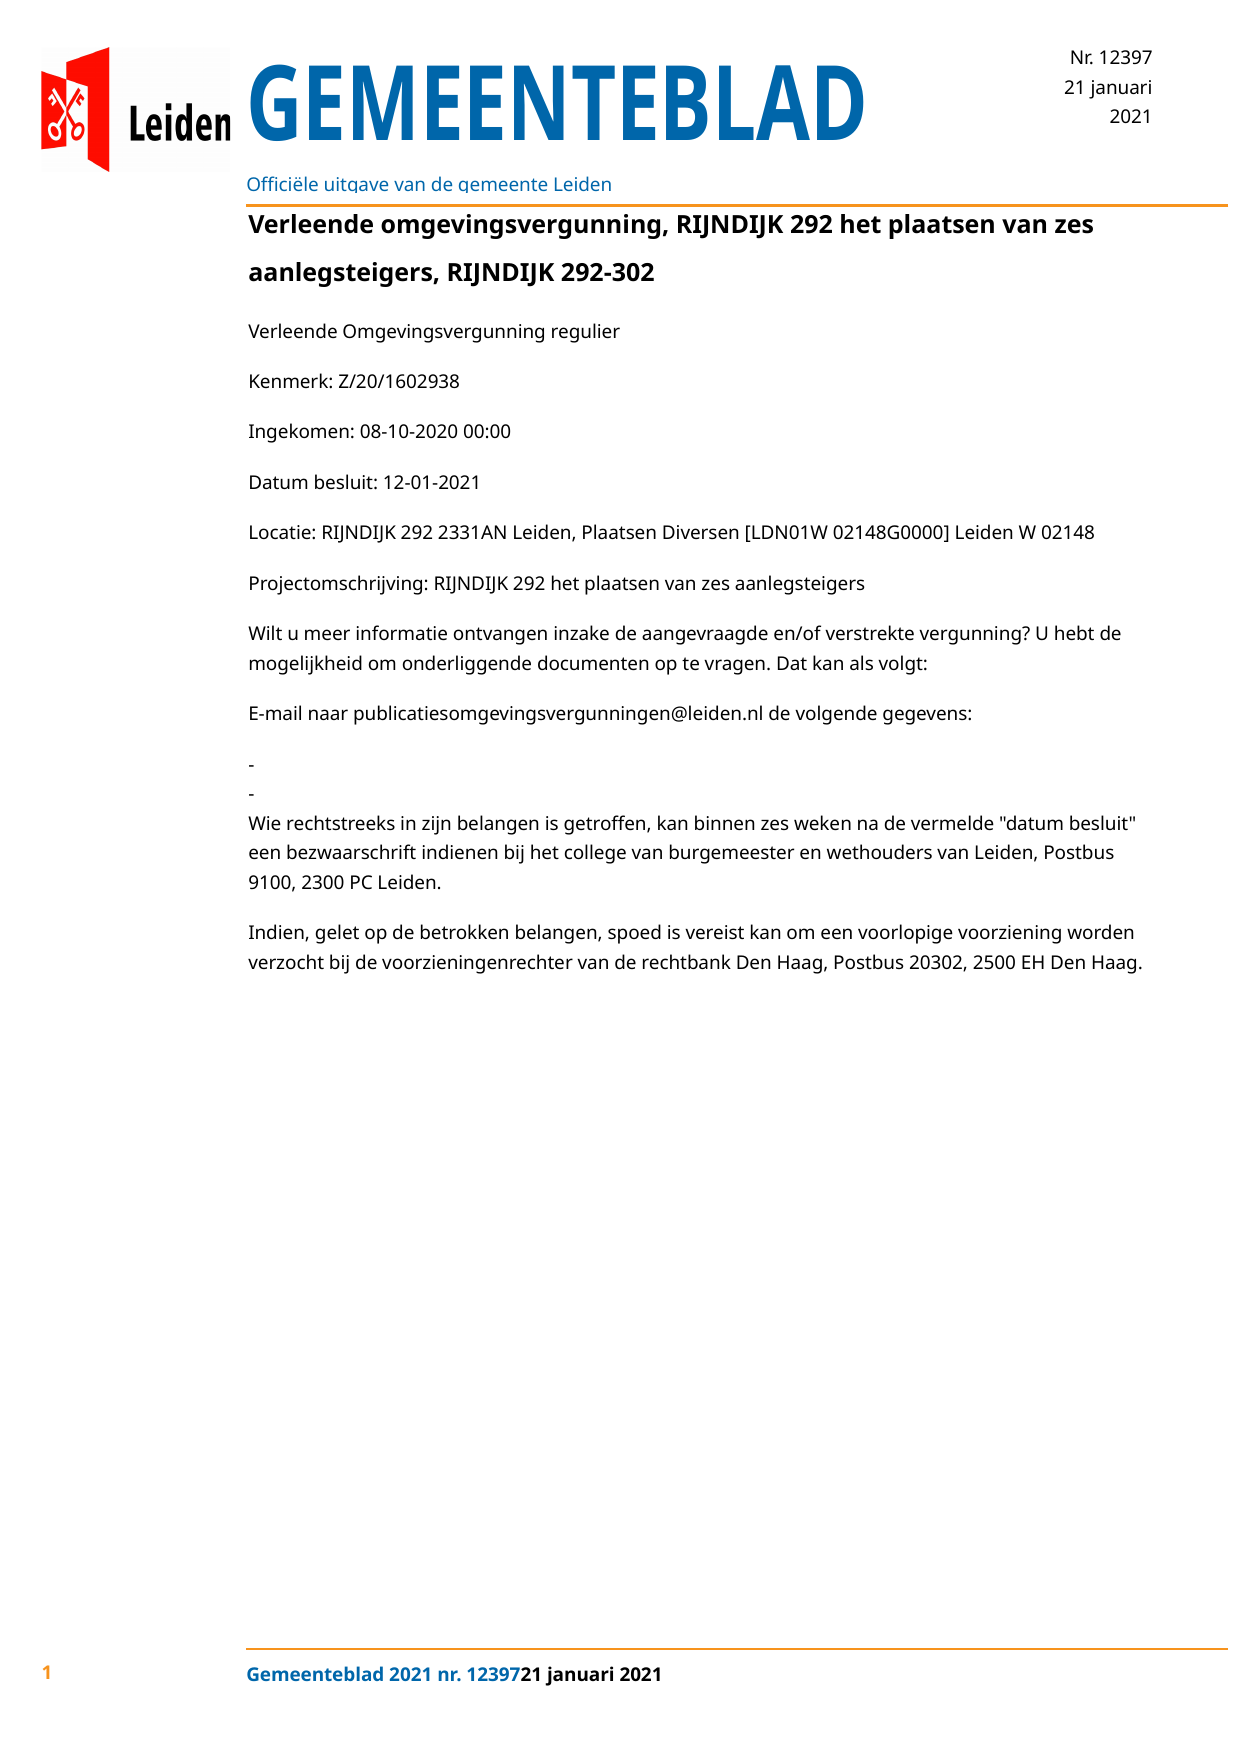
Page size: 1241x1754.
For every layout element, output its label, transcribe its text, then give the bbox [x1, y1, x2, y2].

text Kenmerk: Z/20/1602938 [248, 368, 1152, 394]
text Wie rechtstreeks in zijn belangen is getroffen, kan binnen zes weken na de vermelde "datum besluit" een bezwaarschrift indienen bij het college van burgemeester en wethouders van Leiden, Postbus 9100, 2300 PC Leiden. [248, 810, 1152, 895]
text Datum besluit: 12-01-2021 [248, 469, 1152, 495]
text Verleende Omgevingsvergunning regulier [248, 318, 1152, 344]
text E-mail naar publicatiesomgevingsvergunningen@leiden.nl de volgende gegevens: [248, 700, 1152, 726]
picture [41, 47, 231, 172]
text Projectomschrijving: RIJNDIJK 292 het plaatsen van zes aanlegsteigers [248, 570, 1152, 596]
text Indien, gelet op de betrokken belangen, spoed is vereist kan om een voorlopige voorziening worden verzocht bij de voorzieningenrechter van de rechtbank Den Haag, Postbus 20302, 2500 EH Den Haag. [248, 919, 1152, 975]
text Verleende omgevingsvergunning, RIJNDIJK 292 het plaatsen van zes aanlegsteigers, RIJNDIJK 292-302 [248, 207, 1152, 288]
text Locatie: RIJNDIJK 292 2331AN Leiden, Plaatsen Diversen [LDN01W 02148G0000] Leiden W 02148 [248, 519, 1152, 545]
text Ingekomen: 08-10-2020 00:00 [248, 419, 1152, 444]
text Wilt u meer informatie ontvangen inzake de aangevraagde en/of verstrekte vergunning? U hebt de mogelijkheid om onderliggende documenten op te vragen. Dat kan als volgt: [248, 620, 1152, 676]
